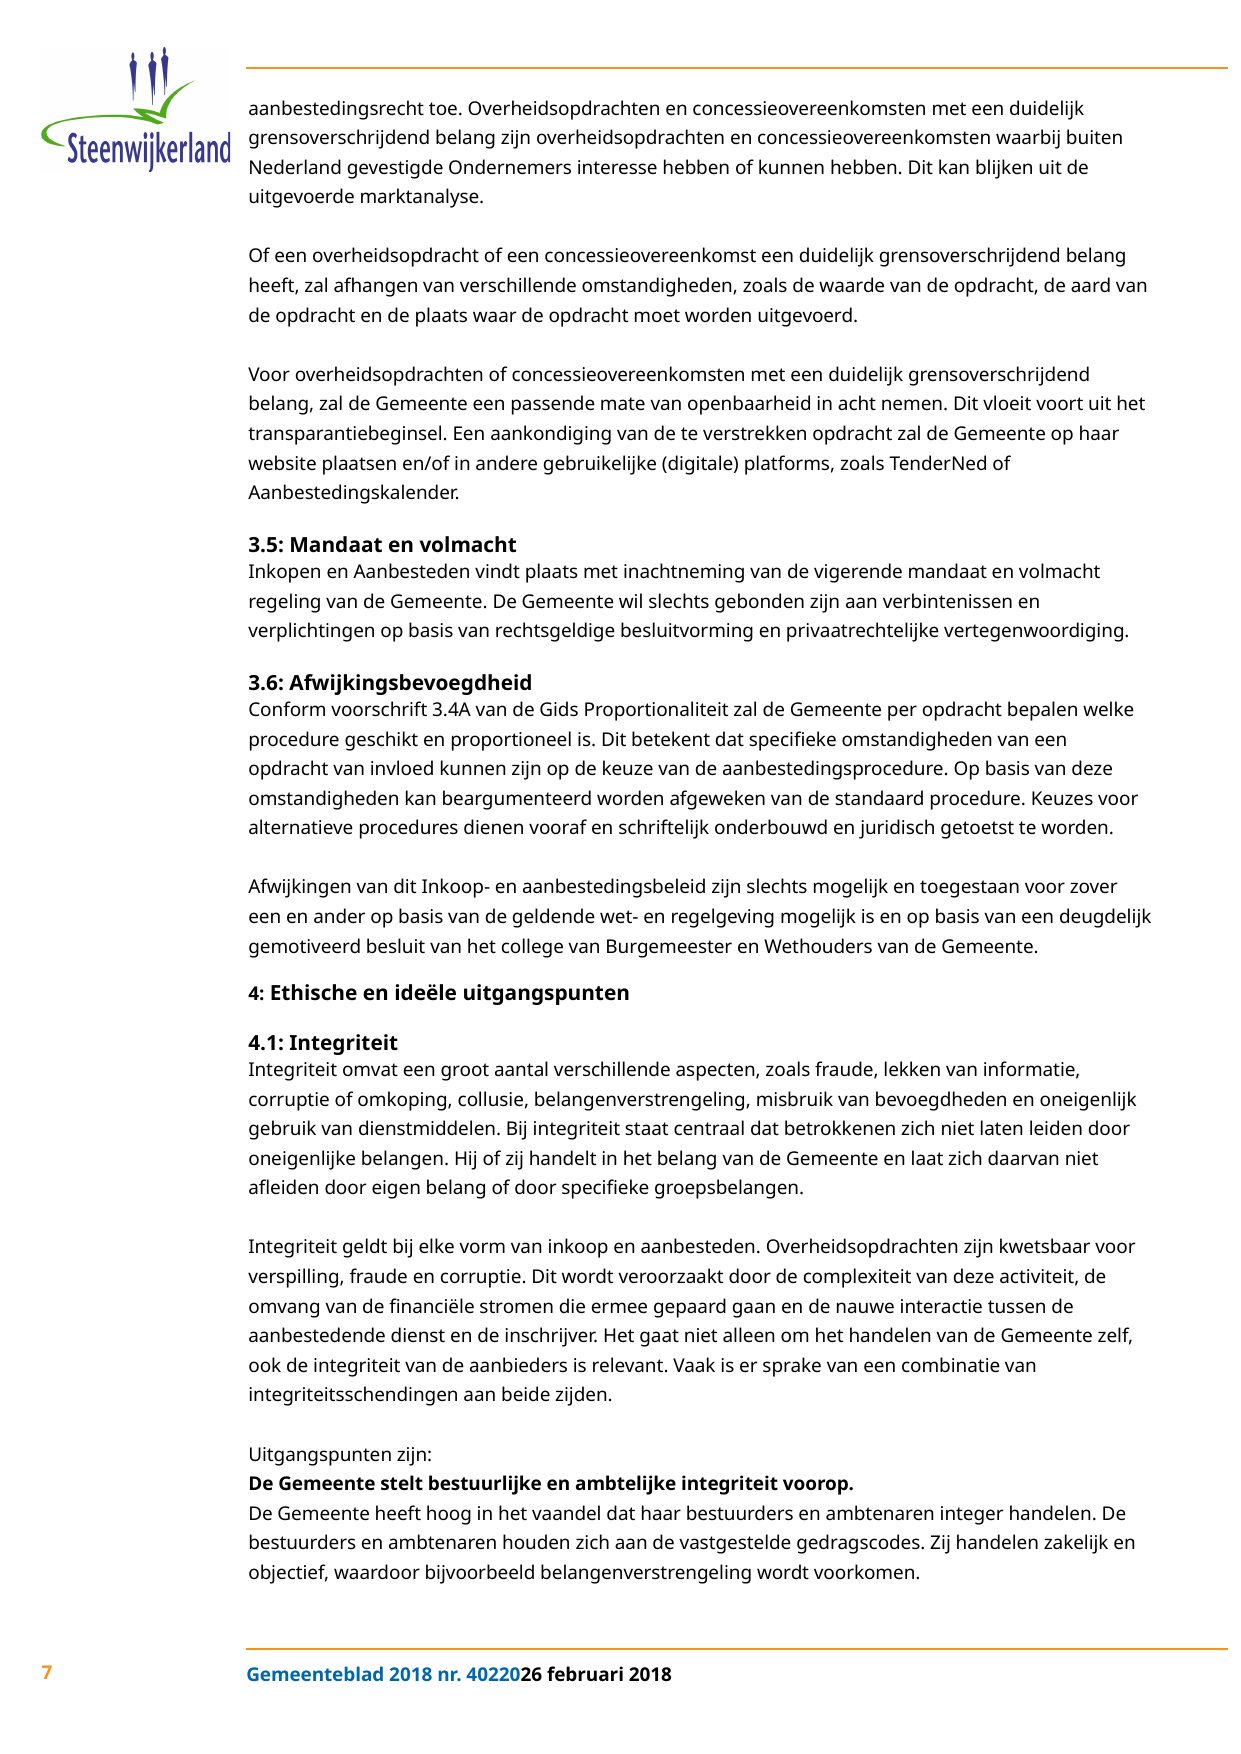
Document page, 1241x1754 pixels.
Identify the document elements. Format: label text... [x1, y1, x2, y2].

picture [41, 47, 231, 172]
text Uitgangspunten zijn: [248, 1441, 1152, 1467]
text De Gemeente heeft hoog in het vaandel dat haar bestuurders en ambtenaren integer handelen. De bestuurders en ambtenaren houden zich aan de vastgestelde gedragscodes. Zij handelen zakelijk en objectief, waardoor bijvoorbeeld belangenverstrengeling wordt voorkomen. [248, 1500, 1152, 1585]
text Integriteit geldt bij elke vorm van inkoop en aanbesteden. Overheidsopdrachten zijn kwetsbaar voor verspilling, fraude en corruptie. Dit wordt veroorzaakt door de complexiteit van deze activiteit, de omvang van de financiële stromen die ermee gepaard gaan en de nauwe interactie tussen de aanbestedende dienst en de inschrijver. Het gaat niet alleen om het handelen van de Gemeente zelf, ook de integriteit van de aanbieders is relevant. Vaak is er sprake van een combinatie van integriteitsschendingen aan beide zijden. [248, 1234, 1152, 1407]
text Inkopen en Aanbesteden vindt plaats met inachtneming van de vigerende mandaat en volmacht regeling van de Gemeente. De Gemeente wil slechts gebonden zijn aan verbintenissen en verplichtingen op basis van rechtsgeldige besluitvorming en privaatrechtelijke vertegenwoordiging. [248, 558, 1152, 643]
text Of een overheidsopdracht of een concessieovereenkomst een duidelijk grensoverschrijdend belang heeft, zal afhangen van verschillende omstandigheden, zoals de waarde van de opdracht, de aard van de opdracht en de plaats waar de opdracht moet worden uitgevoerd. [248, 243, 1152, 328]
text Integriteit omvat een groot aantal verschillende aspecten, zoals fraude, lekken van informatie, corruptie of omkoping, collusie, belangenverstrengeling, misbruik van bevoegdheden en oneigenlijk gebruik van dienstmiddelen. Bij integriteit staat centraal dat betrokkenen zich niet laten leiden door oneigenlijke belangen. Hij of zij handelt in het belang van de Gemeente en laat zich daarvan niet afleiden door eigen belang of door specifieke groepsbelangen. [248, 1056, 1152, 1200]
text aanbestedingsrecht toe. Overheidsopdrachten en concessieovereenkomsten met een duidelijk grensoverschrijdend belang zijn overheidsopdrachten en concessieovereenkomsten waarbij buiten Nederland gevestigde Ondernemers interesse hebben of kunnen hebben. Dit kan blijken uit de uitgevoerde marktanalyse. [248, 95, 1152, 209]
text 4.1: Integriteit [248, 1028, 1152, 1056]
text 3.5: Mandaat en volmacht [248, 530, 1152, 558]
text 3.6: Afwijkingsbevoegdheid [248, 668, 1152, 696]
text Afwijkingen van dit Inkoop- en aanbestedingsbeleid zijn slechts mogelijk en toegestaan voor zover een en ander op basis van de geldende wet- en regelgeving mogelijk is en op basis van een deugdelijk gemotiveerd besluit van het college van Burgemeester en Wethouders van de Gemeente. [248, 874, 1152, 959]
text Voor overheidsopdrachten of concessieovereenkomsten met een duidelijk grensoverschrijdend belang, zal de Gemeente een passende mate van openbaarheid in acht nemen. Dit vloeit voort uit het transparantiebeginsel. Een aankondiging van de te verstrekken opdracht zal de Gemeente op haar website plaatsen en/of in andere gebruikelijke (digitale) platforms, zoals TenderNed of Aanbestedingskalender. [248, 361, 1152, 505]
text Conform voorschrift 3.4A van de Gids Proportionaliteit zal de Gemeente per opdracht bepalen welke procedure geschikt en proportioneel is. Dit betekent dat specifieke omstandigheden van een opdracht van invloed kunnen zijn op de keuze van de aanbestedingsprocedure. Op basis van deze omstandigheden kan beargumenteerd worden afgeweken van de standaard procedure. Keuzes voor alternatieve procedures dienen vooraf en schriftelijk onderbouwd en juridisch getoetst te worden. [248, 696, 1152, 840]
text 4: Ethische en ideële uitgangspunten [248, 978, 1152, 1007]
text De Gemeente stelt bestuurlijke en ambtelijke integriteit voorop. [248, 1470, 1152, 1496]
